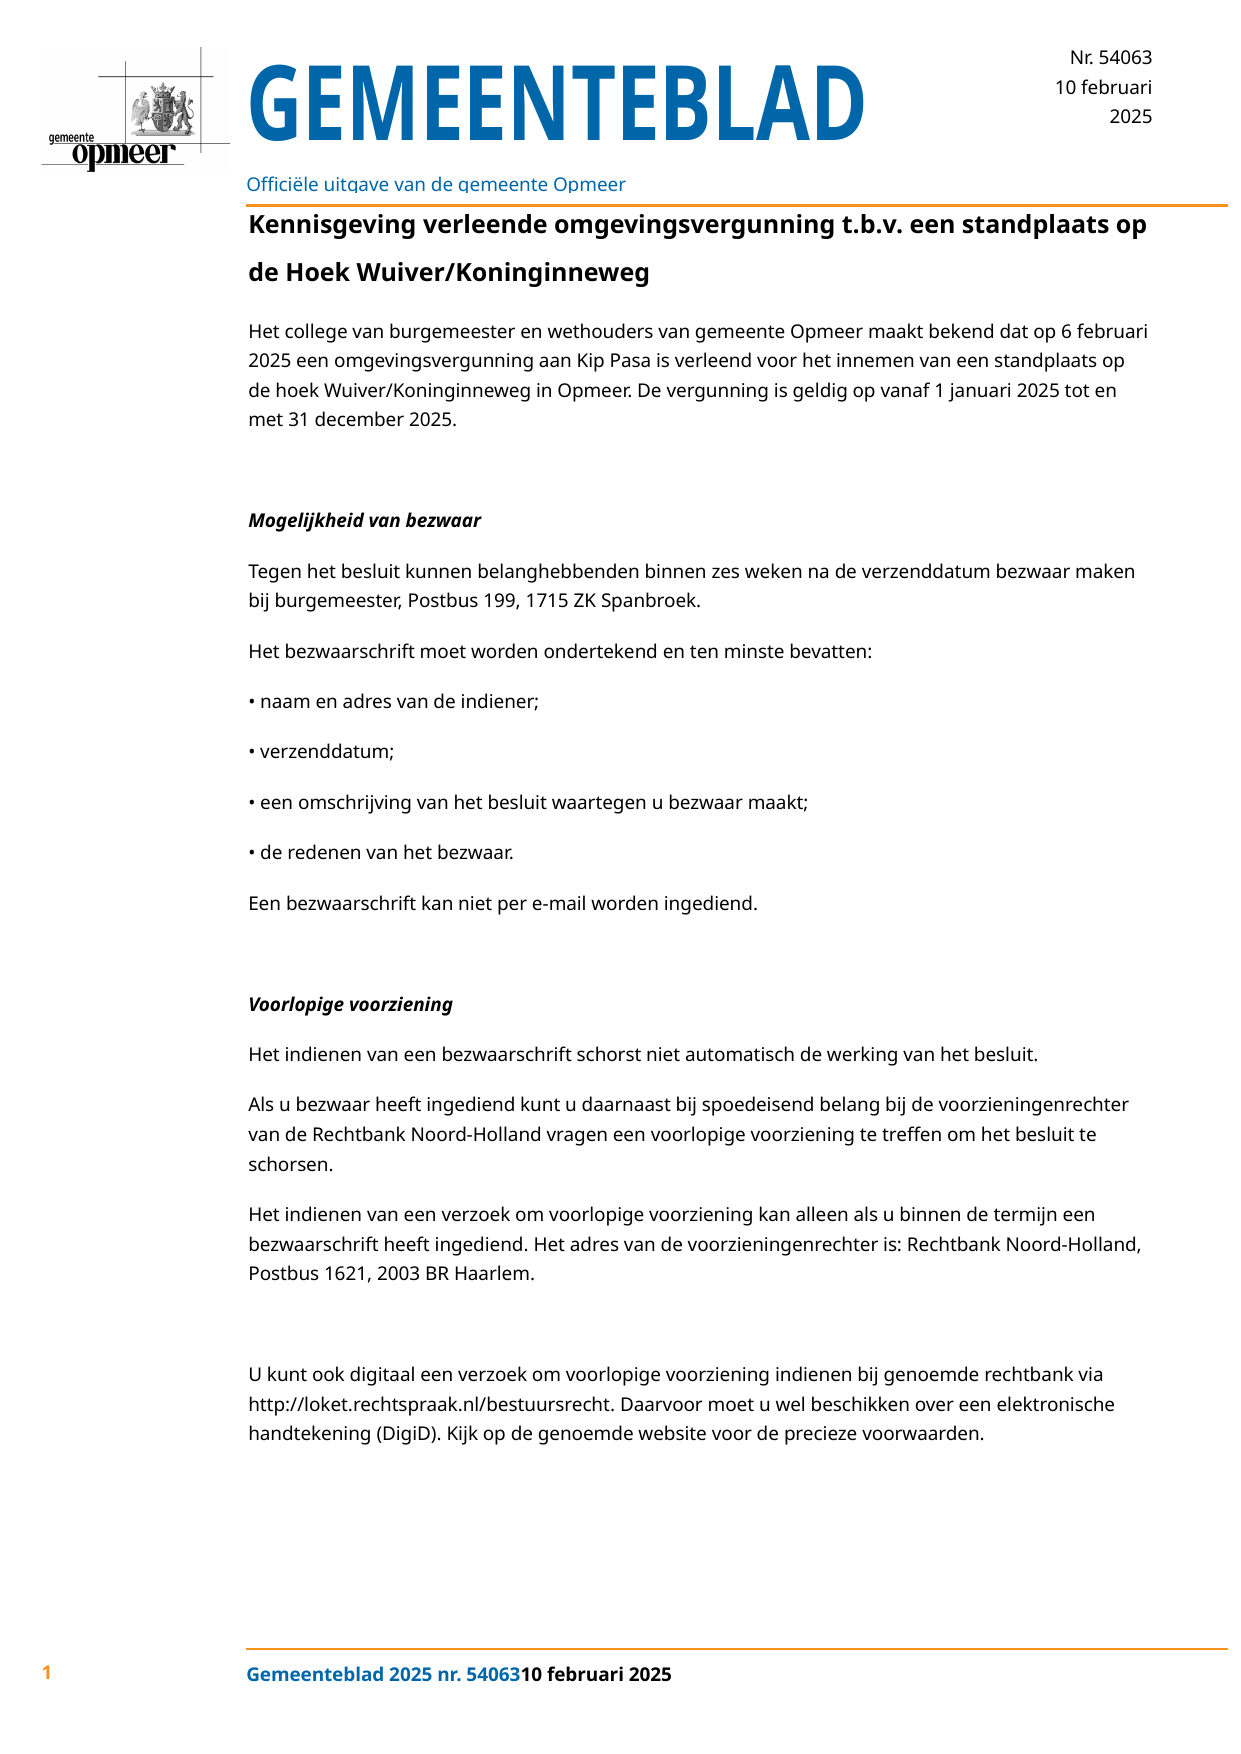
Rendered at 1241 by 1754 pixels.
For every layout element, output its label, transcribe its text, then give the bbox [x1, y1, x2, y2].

text Voorlopige voorziening [248, 991, 1152, 1017]
text Een bezwaarschrift kan niet per e-mail worden ingediend. [248, 890, 1152, 916]
text Het indienen van een bezwaarschrift schorst niet automatisch de werking van het besluit. [248, 1041, 1152, 1067]
text • naam en adres van de indiener; [248, 688, 1152, 714]
picture [41, 47, 231, 172]
text • de redenen van het bezwaar. [248, 839, 1152, 865]
text • verzenddatum; [248, 739, 1152, 764]
text • een omschrijving van het besluit waartegen u bezwaar maakt; [248, 789, 1152, 815]
text U kunt ook digitaal een verzoek om voorlopige voorziening indienen bij genoemde rechtbank via http://loket.rechtspraak.nl/bestuursrecht. Daarvoor moet u wel beschikken over een elektronische handtekening (DigiD). Kijk op de genoemde website voor de precieze voorwaarden. [248, 1361, 1152, 1446]
text Kennisgeving verleende omgevingsvergunning t.b.v. een standplaats op de Hoek Wuiver/Koninginneweg [248, 207, 1152, 288]
text Tegen het besluit kunnen belanghebbenden binnen zes weken na de verzenddatum bezwaar maken bij burgemeester, Postbus 199, 1715 ZK Spanbroek. [248, 558, 1152, 613]
text Het indienen van een verzoek om voorlopige voorziening kan alleen als u binnen de termijn een bezwaarschrift heeft ingediend. Het adres van de voorzieningenrechter is: Rechtbank Noord-Holland, Postbus 1621, 2003 BR Haarlem. [248, 1201, 1152, 1286]
text Het college van burgemeester en wethouders van gemeente Opmeer maakt bekend dat op 6 februari 2025 een omgevingsvergunning aan Kip Pasa is verleend voor het innemen van een standplaats op de hoek Wuiver/Koninginneweg in Opmeer. De vergunning is geldig op vanaf 1 januari 2025 tot en met 31 december 2025. [248, 318, 1152, 432]
text Mogelijkheid van bezwaar [248, 507, 1152, 533]
text Het bezwaarschrift moet worden ondertekend en ten minste bevatten: [248, 638, 1152, 664]
text Als u bezwaar heeft ingediend kunt u daarnaast bij spoedeisend belang bij de voorzieningenrechter van de Rechtbank Noord-Holland vragen een voorlopige voorziening te treffen om het besluit te schorsen. [248, 1092, 1152, 1177]
